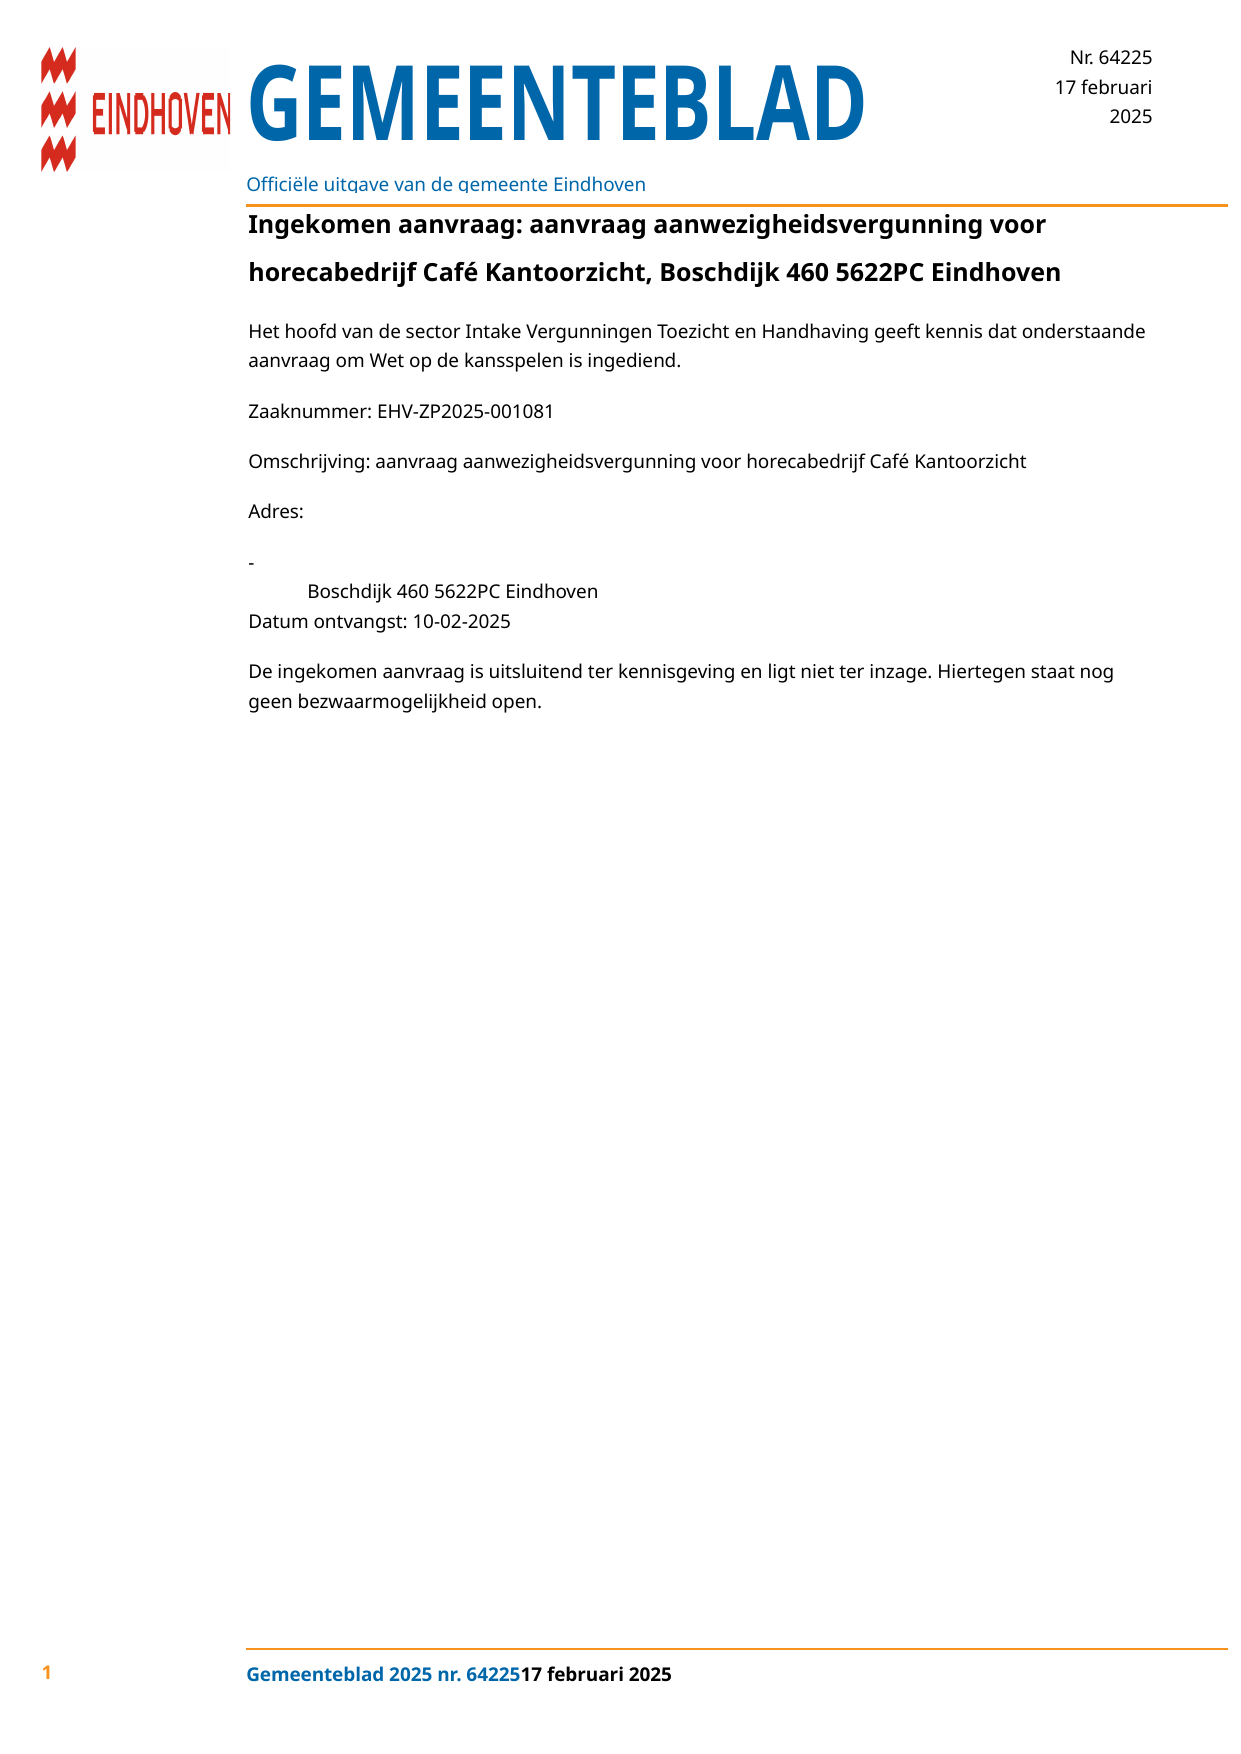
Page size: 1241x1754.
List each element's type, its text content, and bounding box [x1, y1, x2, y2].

text De ingekomen aanvraag is uitsluitend ter kennisgeving en ligt niet ter inzage. Hiertegen staat nog geen bezwaarmogelijkheid open. [248, 659, 1152, 714]
list Boschdijk 460 5622PC Eindhoven [248, 579, 1152, 604]
text Ingekomen aanvraag: aanvraag aanwezigheidsvergunning voor horecabedrijf Café Kantoorzicht, Boschdijk 460 5622PC Eindhoven [248, 207, 1152, 288]
text Adres: [248, 499, 1152, 524]
text Datum ontvangst: 10-02-2025 [248, 608, 1152, 634]
text Omschrijving: aanvraag aanwezigheidsvergunning voor horecabedrijf Café Kantoorzicht [248, 448, 1152, 474]
picture [41, 47, 231, 172]
text Zaaknummer: EHV-ZP2025-001081 [248, 398, 1152, 424]
text Het hoofd van de sector Intake Vergunningen Toezicht en Handhaving geeft kennis dat onderstaande aanvraag om Wet op de kansspelen is ingediend. [248, 318, 1152, 373]
